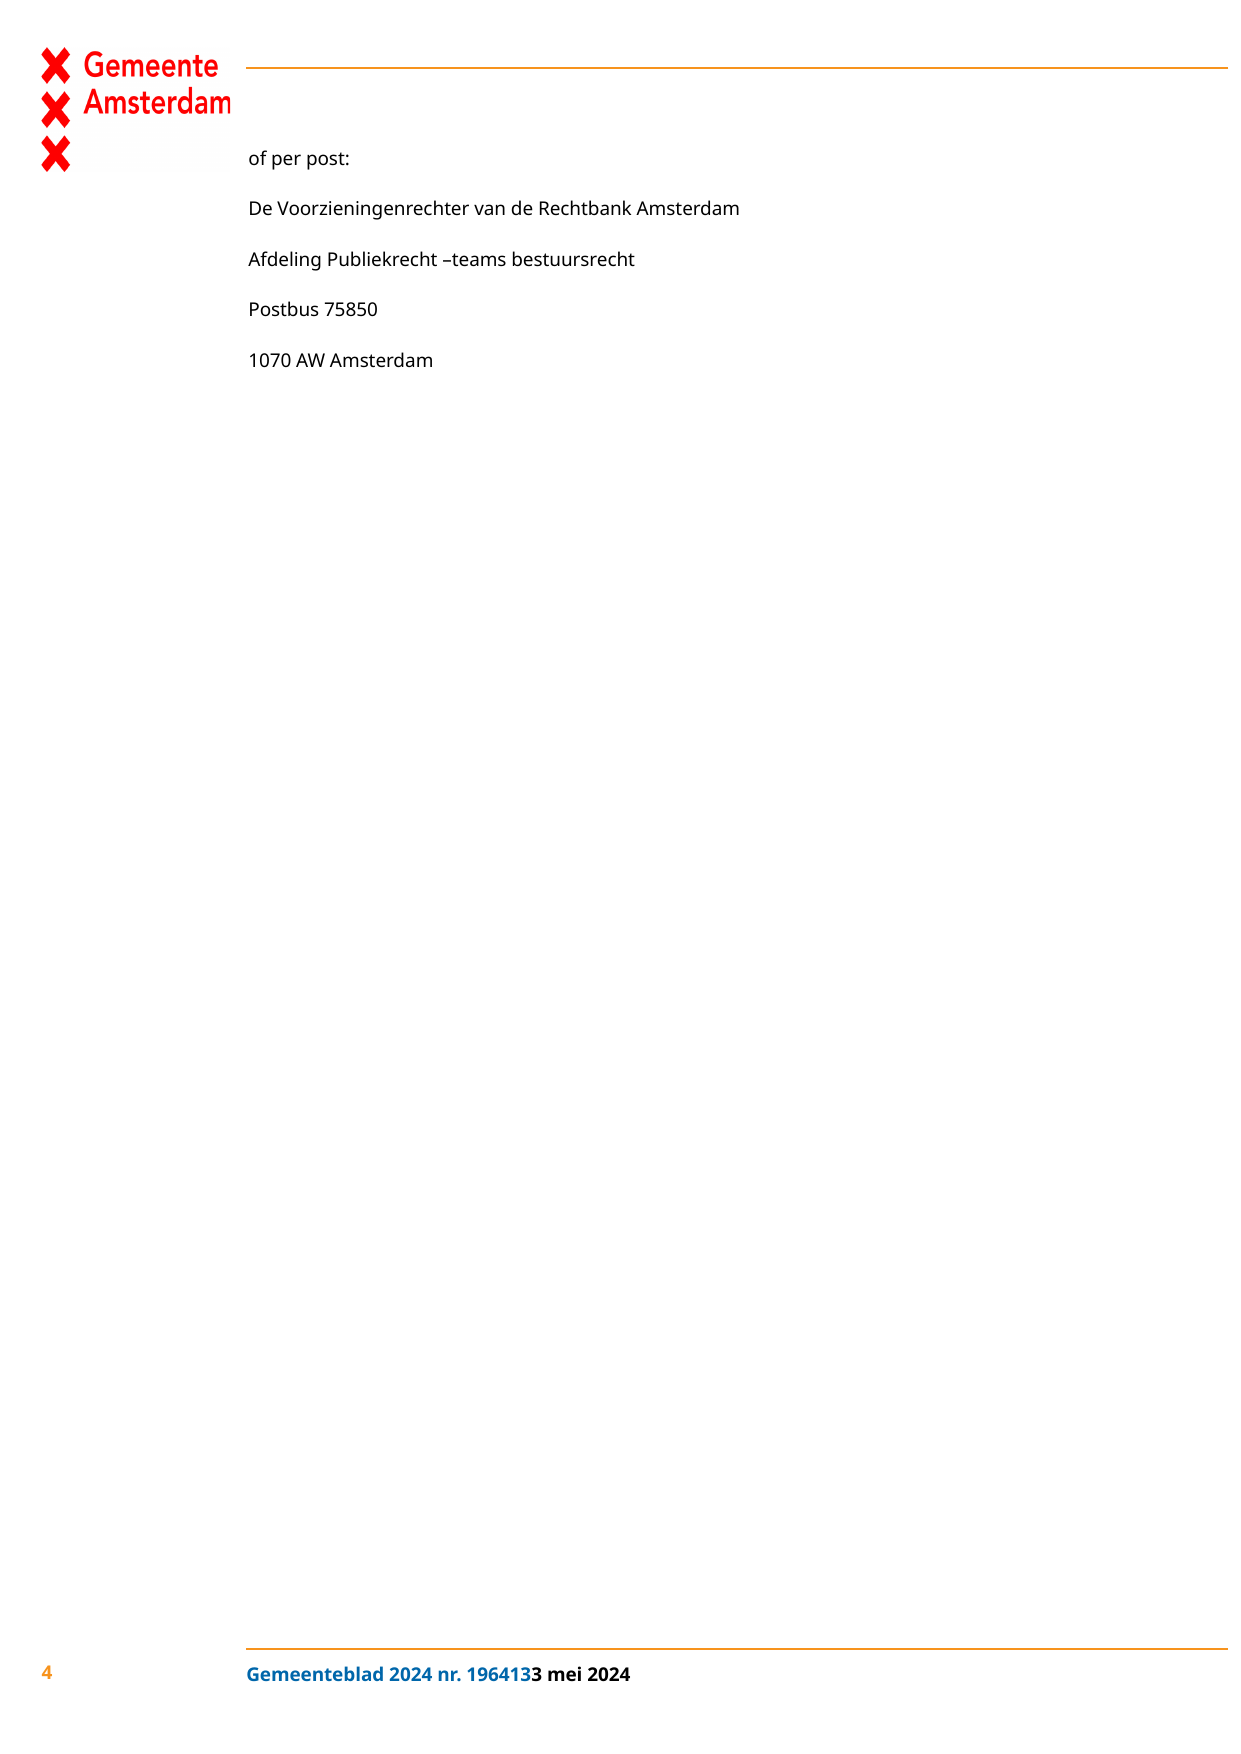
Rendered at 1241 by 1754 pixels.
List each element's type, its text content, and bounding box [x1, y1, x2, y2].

text De Voorzieningenrechter van de Rechtbank Amsterdam [248, 196, 1152, 221]
text 1070 AW Amsterdam [248, 347, 1152, 373]
text Afdeling Publiekrecht –teams bestuursrecht [248, 246, 1152, 272]
text Postbus 75850 [248, 296, 1152, 322]
picture [41, 47, 231, 172]
text of per post: [248, 145, 1152, 171]
